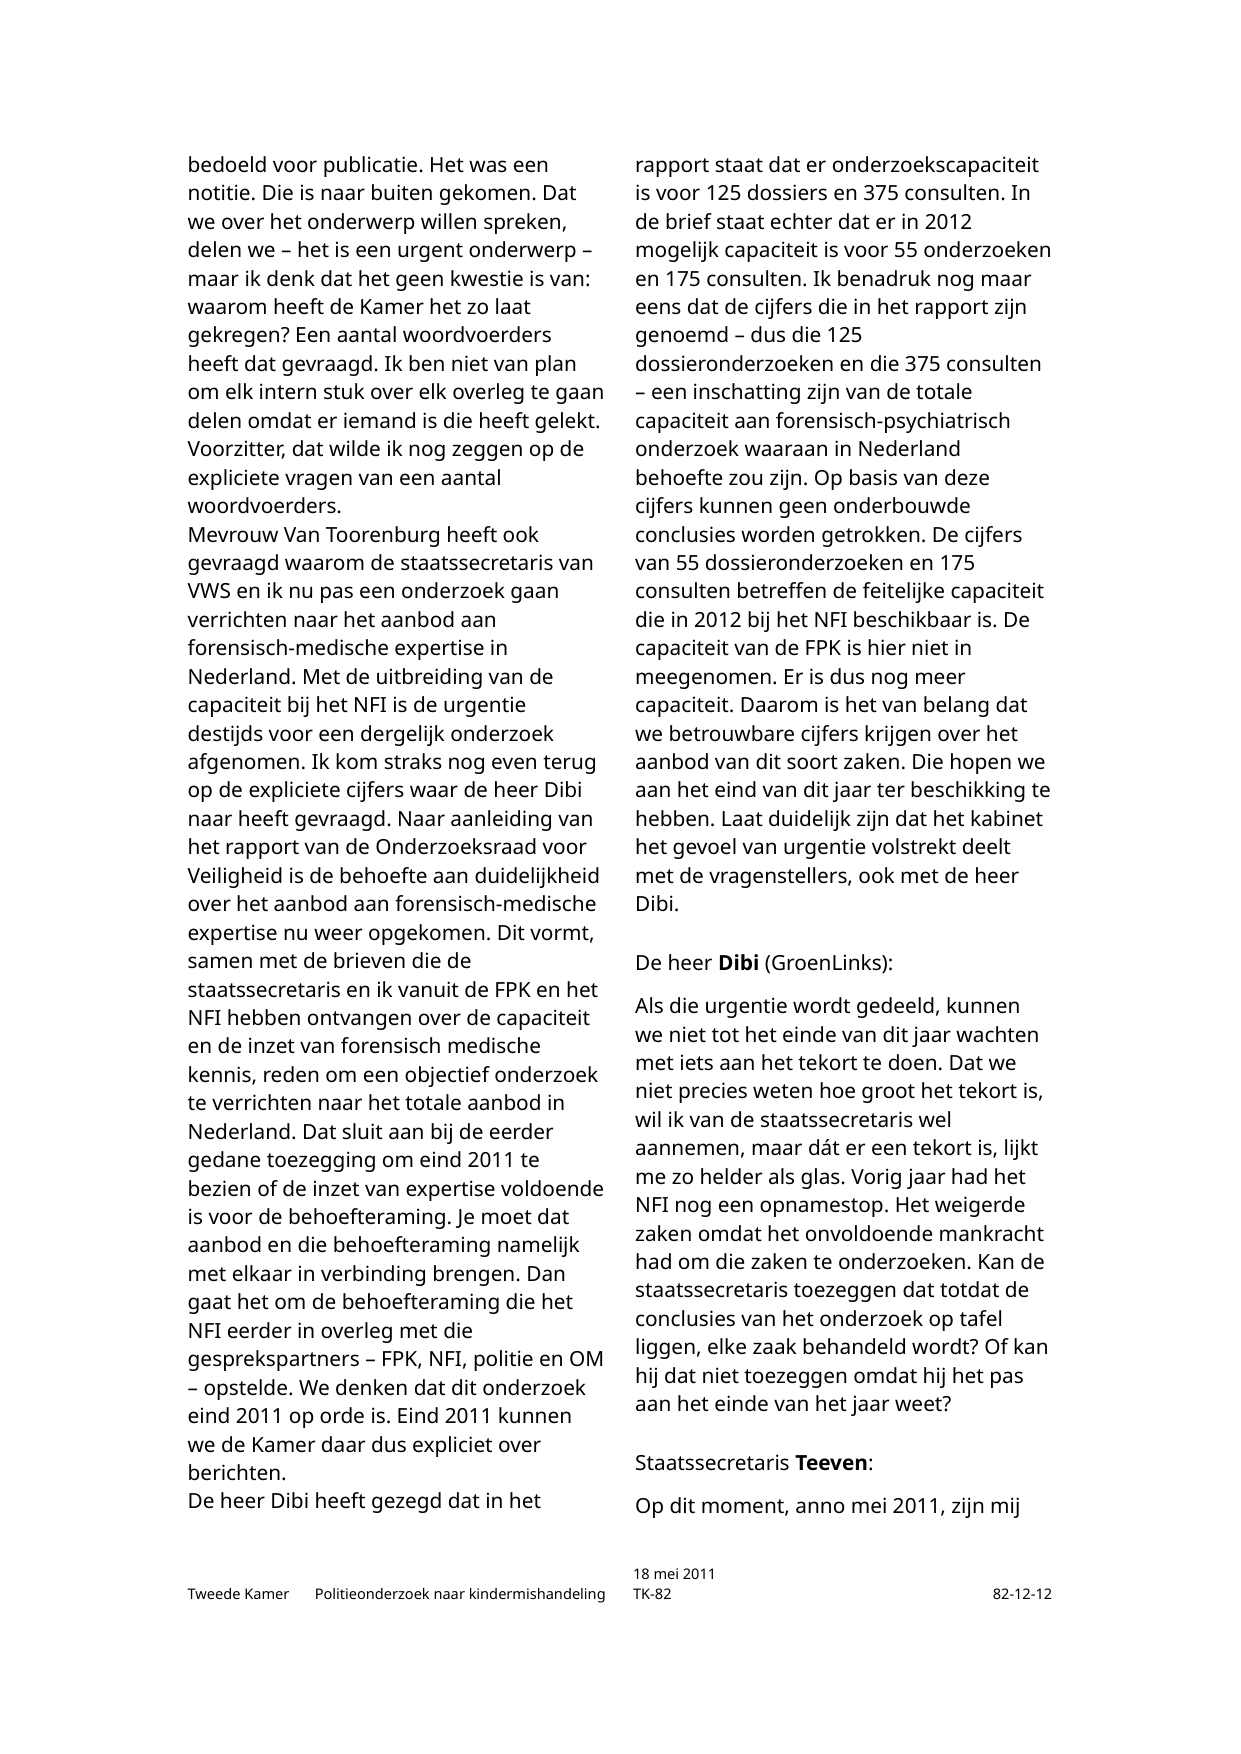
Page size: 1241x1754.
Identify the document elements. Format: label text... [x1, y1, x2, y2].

text De heer Dibi (GroenLinks): [635, 948, 1053, 976]
text Als die urgentie wordt gedeeld, kunnen we niet tot het einde van dit jaar wachten met iets aan het tekort te doen. Dat we niet precies weten hoe groot het tekort is, wil ik van de staatssecretaris wel aannemen, maar dát er een tekort is, lijkt me zo helder als glas. Vorig jaar had het NFI nog een opnamestop. Het weigerde zaken omdat het onvoldoende mankracht had om die zaken te onderzoeken. Kan de staatssecretaris toezeggen dat totdat de conclusies van het onderzoek op tafel liggen, elke zaak behandeld wordt? Of kan hij dat niet toezeggen omdat hij het pas aan het einde van het jaar weet? [635, 991, 1053, 1418]
text rapport staat dat er onderzoekscapaciteit is voor 125 dossiers en 375 consulten. In de brief staat echter dat er in 2012 mogelijk capaciteit is voor 55 onderzoeken en 175 consulten. Ik benadruk nog maar eens dat de cijfers die in het rapport zijn genoemd – dus die 125 dossieronderzoeken en die 375 consulten – een inschatting zijn van de totale capaciteit aan forensisch-psychiatrisch onderzoek waaraan in Nederland behoefte zou zijn. Op basis van deze cijfers kunnen geen onderbouwde conclusies worden getrokken. De cijfers van 55 dossieronderzoeken en 175 consulten betreffen de feitelijke capaciteit die in 2012 bij het NFI beschikbaar is. De capaciteit van de FPK is hier niet in meegenomen. Er is dus nog meer capaciteit. Daarom is het van belang dat we betrouwbare cijfers krijgen over het aanbod van dit soort zaken. Die hopen we aan het eind van dit jaar ter beschikking te hebben. Laat duidelijk zijn dat het kabinet het gevoel van urgentie volstrekt deelt met de vragenstellers, ook met de heer Dibi. [635, 150, 1053, 918]
text Mevrouw Van Toorenburg heeft ook gevraagd waarom de staatssecretaris van VWS en ik nu pas een onderzoek gaan verrichten naar het aanbod aan forensisch-medische expertise in Nederland. Met de uitbreiding van de capaciteit bij het NFI is de urgentie destijds voor een dergelijk onderzoek afgenomen. Ik kom straks nog even terug op de expliciete cijfers waar de heer Dibi naar heeft gevraagd. Naar aanleiding van het rapport van de Onderzoeksraad voor Veiligheid is de behoefte aan duidelijkheid over het aanbod aan forensisch-medische expertise nu weer opgekomen. Dit vormt, samen met de brieven die de staatssecretaris en ik vanuit de FPK en het NFI hebben ontvangen over de capaciteit en de inzet van forensisch medische kennis, reden om een objectief onderzoek te verrichten naar het totale aanbod in Nederland. Dat sluit aan bij de eerder gedane toezegging om eind 2011 te bezien of de inzet van expertise voldoende is voor de behoefteraming. Je moet dat aanbod en die behoefteraming namelijk met elkaar in verbinding brengen. Dan gaat het om de behoefteraming die het NFI eerder in overleg met die gesprekspartners – FPK, NFI, politie en OM – opstelde. We denken dat dit onderzoek eind 2011 op orde is. Eind 2011 kunnen we de Kamer daar dus expliciet over berichten. [187, 520, 605, 1487]
text Op dit moment, anno mei 2011, zijn mij [635, 1491, 1053, 1520]
text bedoeld voor publicatie. Het was een notitie. Die is naar buiten gekomen. Dat we over het onderwerp willen spreken, delen we – het is een urgent onderwerp – maar ik denk dat het geen kwestie is van: waarom heeft de Kamer het zo laat gekregen? Een aantal woordvoerders heeft dat gevraagd. Ik ben niet van plan om elk intern stuk over elk overleg te gaan delen omdat er iemand is die heeft gelekt. Voorzitter, dat wilde ik nog zeggen op de expliciete vragen van een aantal woordvoerders. [187, 150, 605, 520]
text De heer Dibi heeft gezegd dat in het [187, 1487, 605, 1515]
text Staatssecretaris Teeven: [635, 1448, 1053, 1476]
